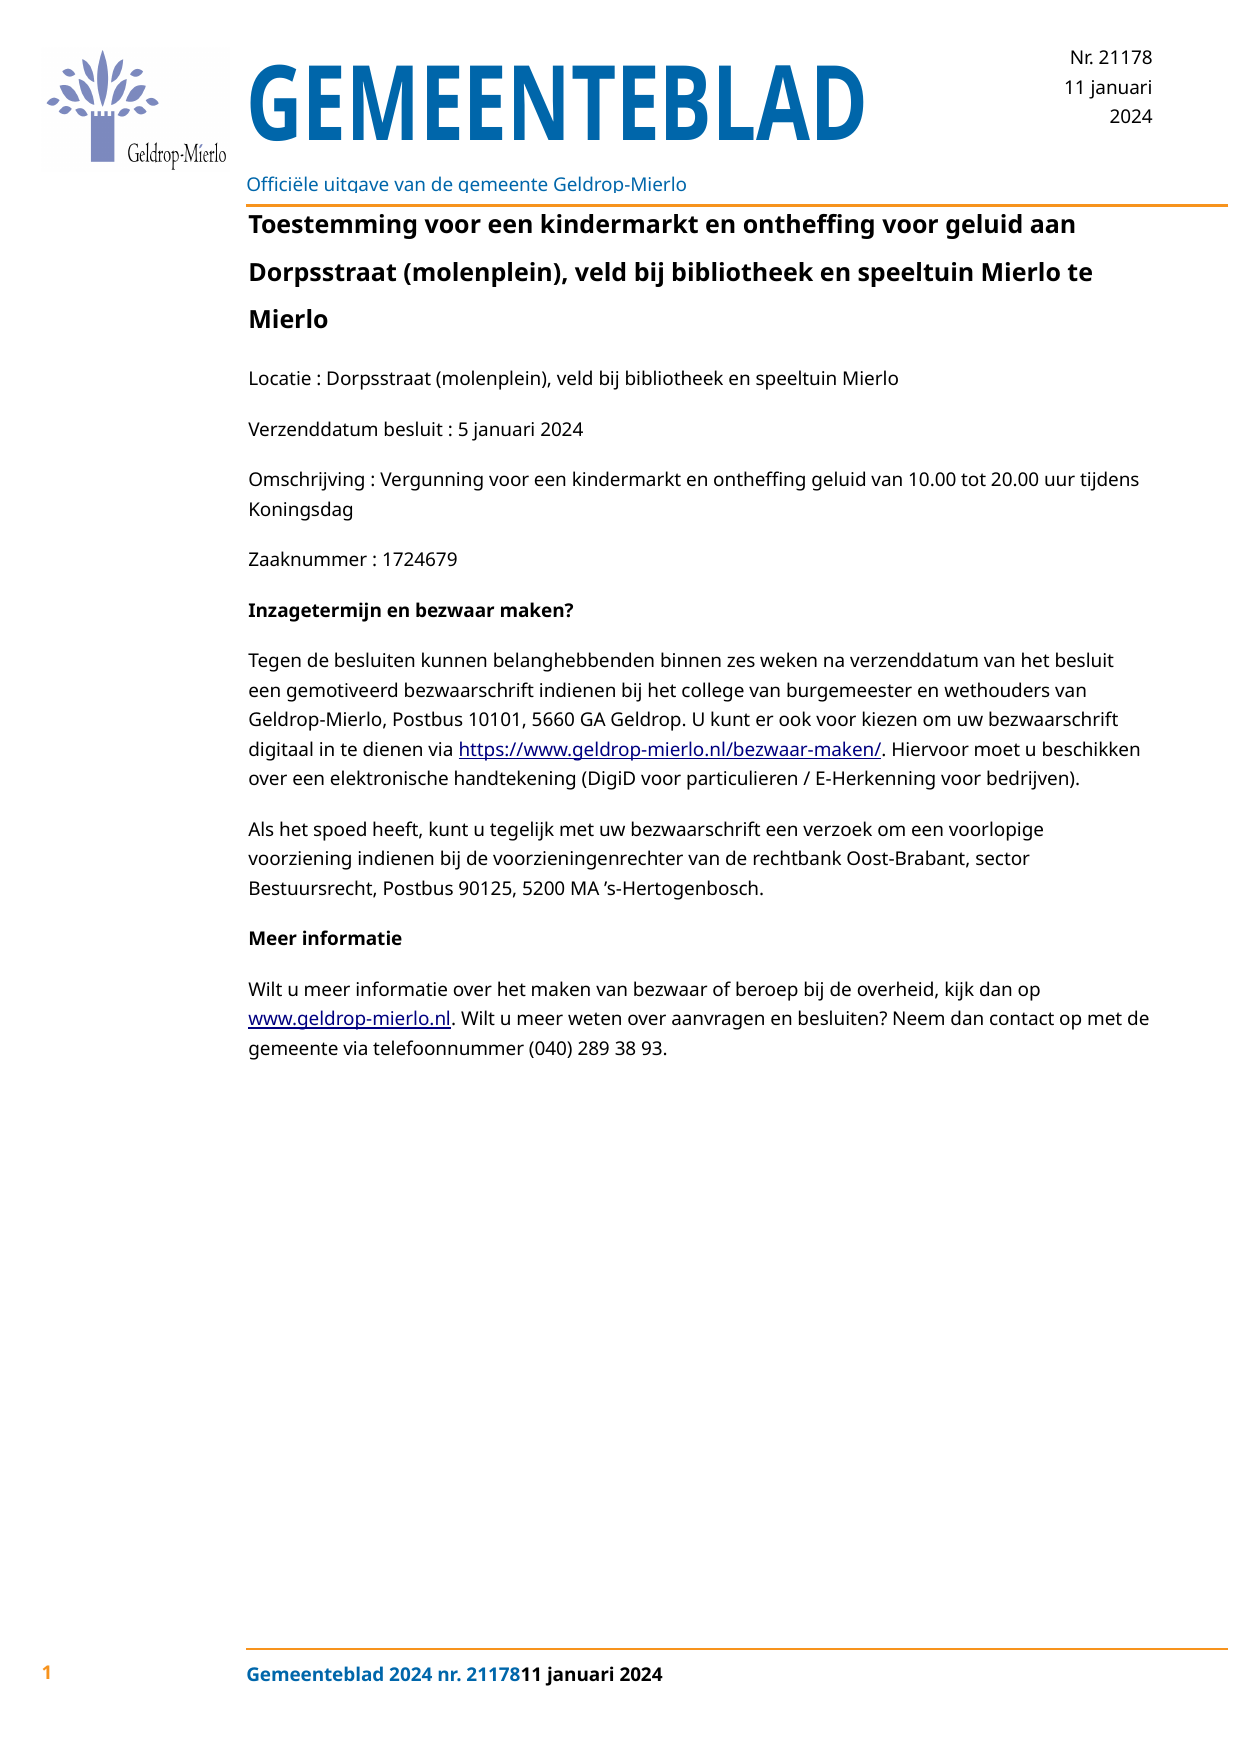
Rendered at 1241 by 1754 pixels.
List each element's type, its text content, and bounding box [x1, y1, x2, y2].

text Toestemming voor een kindermarkt en ontheffing voor geluid aan Dorpsstraat (molenplein), veld bij bibliotheek en speeltuin Mierlo te Mierlo [248, 207, 1152, 336]
text Wilt u meer informatie over het maken van bezwaar of beroep bij de overheid, kijk dan op www.geldrop-mierlo.nl. Wilt u meer weten over aanvragen en besluiten? Neem dan contact op met de gemeente via telefoonnummer (040) 289 38 93. [248, 976, 1152, 1061]
text Meer informatie [248, 926, 1152, 951]
text Omschrijving : Vergunning voor een kindermarkt en ontheffing geluid van 10.00 tot 20.00 uur tijdens Koningsdag [248, 466, 1152, 522]
text Verzenddatum besluit : 5 januari 2024 [248, 416, 1152, 442]
text Tegen de besluiten kunnen belanghebbenden binnen zes weken na verzenddatum van het besluit een gemotiveerd bezwaarschrift indienen bij het college van burgemeester en wethouders van Geldrop-Mierlo, Postbus 10101, 5660 GA Geldrop. U kunt er ook voor kiezen om uw bezwaarschrift digitaal in te dienen via https://www.geldrop-mierlo.nl/bezwaar-maken/. Hiervoor moet u beschikken over een elektronische handtekening (DigiD voor particulieren / E-Herkenning voor bedrijven). [248, 647, 1152, 791]
picture [41, 47, 231, 172]
text Inzagetermijn en bezwaar maken? [248, 597, 1152, 622]
text Zaaknummer : 1724679 [248, 546, 1152, 572]
text Locatie : Dorpsstraat (molenplein), veld bij bibliotheek en speeltuin Mierlo [248, 366, 1152, 391]
text Als het spoed heeft, kunt u tegelijk met uw bezwaarschrift een verzoek om een voorlopige voorziening indienen bij de voorzieningenrechter van de rechtbank Oost-Brabant, sector Bestuursrecht, Postbus 90125, 5200 MA ’s-Hertogenbosch. [248, 816, 1152, 901]
